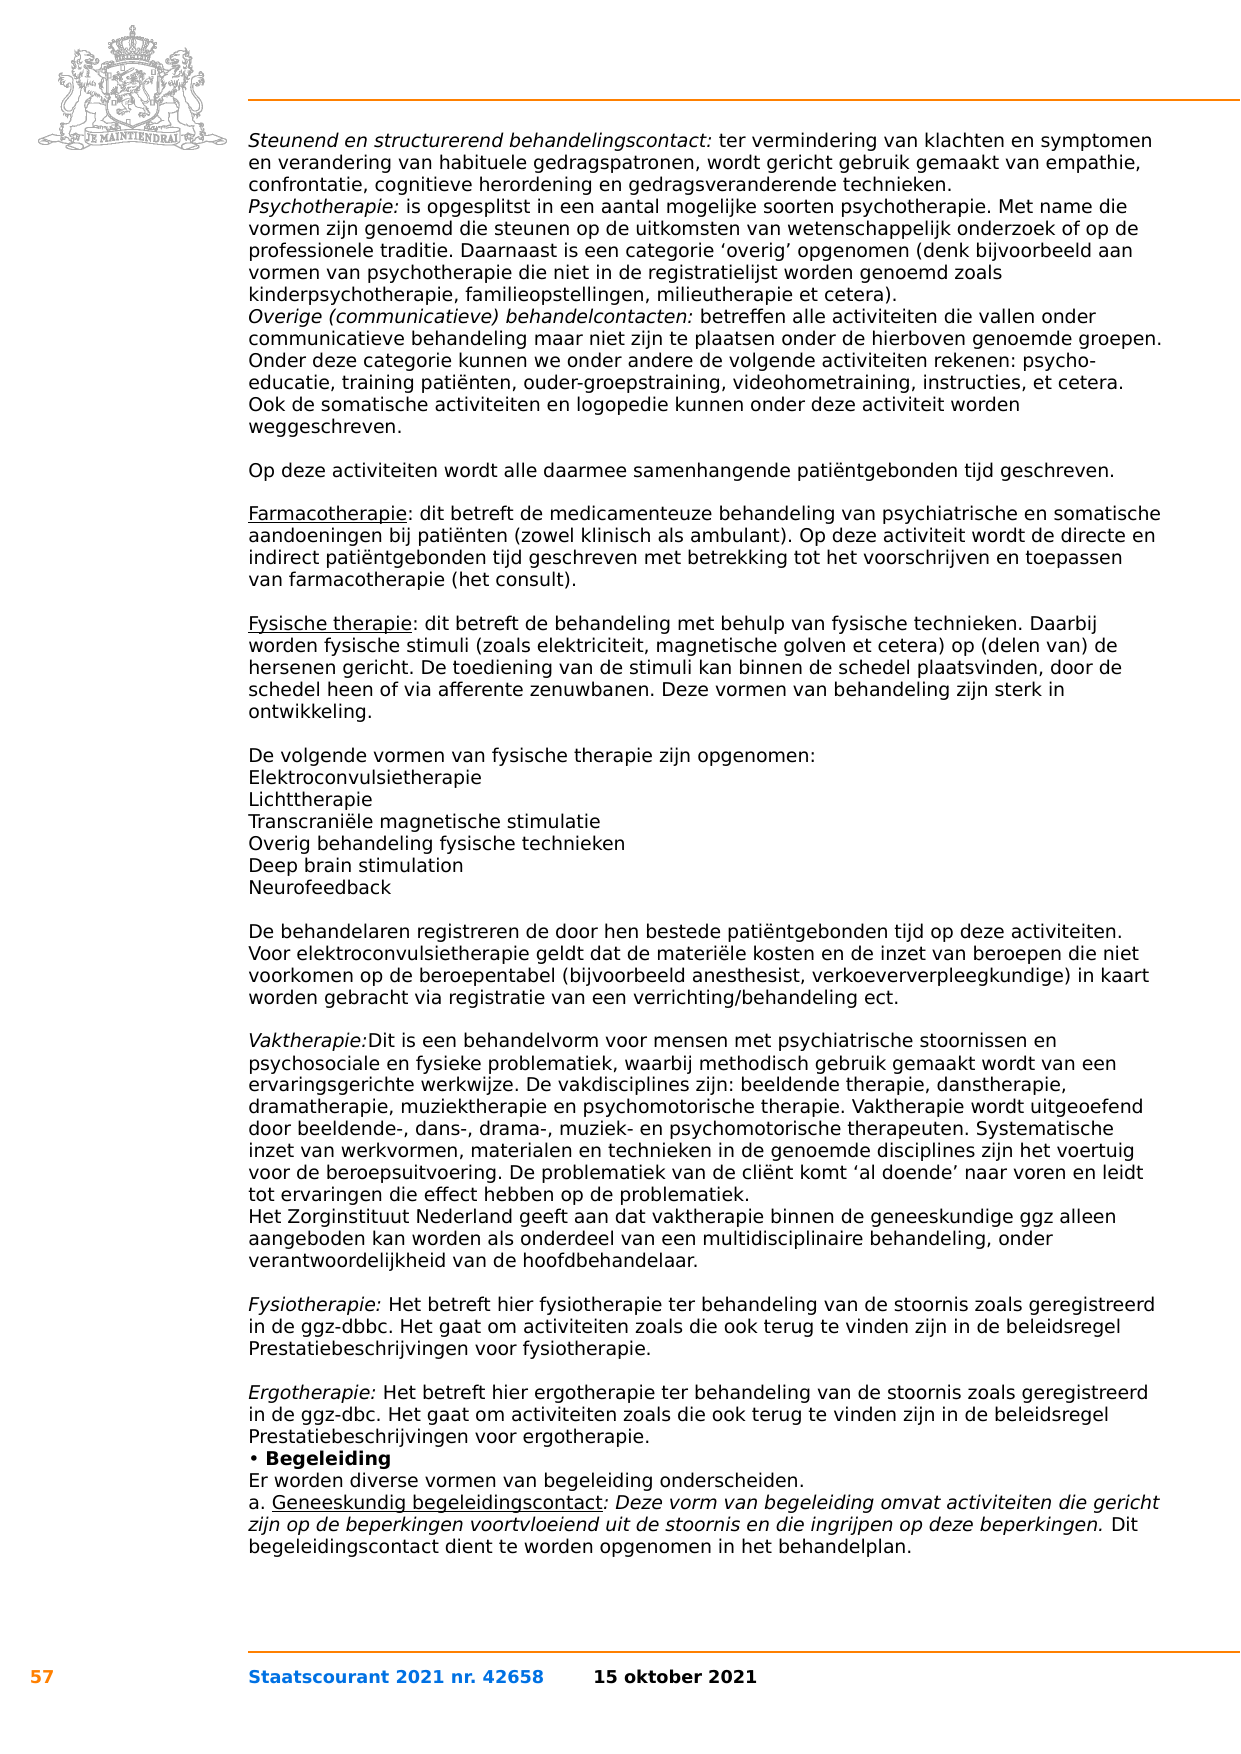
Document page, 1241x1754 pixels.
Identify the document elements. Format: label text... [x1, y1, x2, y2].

text Fysiotherapie: Het betreft hier fysiotherapie ter behandeling van de stoornis zoals geregistreerd in de ggz-dbbc. Het gaat om activiteiten zoals die ook terug te vinden zijn in de beleidsregel Prestatiebeschrijvingen voor fysiotherapie. [248, 1294, 1163, 1360]
text Overig behandeling fysische technieken [248, 833, 1163, 855]
text Ergotherapie: Het betreft hier ergotherapie ter behandeling van de stoornis zoals geregistreerd in de ggz-dbc. Het gaat om activiteiten zoals die ook terug te vinden zijn in de beleidsregel Prestatiebeschrijvingen voor ergotherapie. [248, 1382, 1163, 1448]
text Transcraniële magnetische stimulatie [248, 811, 1163, 833]
text Vaktherapie:Dit is een behandelvorm voor mensen met psychiatrische stoornissen en psychosociale en fysieke problematiek, waarbij methodisch gebruik gemaakt wordt van een ervaringsgerichte werkwijze. De vakdisciplines zijn: beeldende therapie, danstherapie, dramatherapie, muziektherapie en psychomotorische therapie. Vaktherapie wordt uitgeoefend door beeldende-, dans-, drama-, muziek- en psychomotorische therapeuten. Systematische inzet van werkvormen, materialen en technieken in de genoemde disciplines zijn het voertuig voor de beroepsuitvoering. De problematiek van de cliënt komt ‘al doende’ naar voren en leidt tot ervaringen die effect hebben op de problematiek. [248, 1030, 1163, 1206]
text Farmacotherapie: dit betreft de medicamenteuze behandeling van psychiatrische en somatische aandoeningen bij patiënten (zowel klinisch als ambulant). Op deze activiteit wordt de directe en indirect patiëntgebonden tijd geschreven met betrekking tot het voorschrijven en toepassen van farmacotherapie (het consult). [248, 503, 1163, 591]
picture [38, 25, 227, 150]
text De volgende vormen van fysische therapie zijn opgenomen: [248, 745, 1163, 767]
text Elektroconvulsietherapie [248, 767, 1163, 789]
text Fysische therapie: dit betreft de behandeling met behulp van fysische technieken. Daarbij worden fysische stimuli (zoals elektriciteit, magnetische golven et cetera) op (delen van) de hersenen gericht. De toediening van de stimuli kan binnen de schedel plaatsvinden, door de schedel heen of via afferente zenuwbanen. Deze vormen van behandeling zijn sterk in ontwikkeling. [248, 613, 1163, 723]
text Het Zorginstituut Nederland geeft aan dat vaktherapie binnen de geneeskundige ggz alleen aangeboden kan worden als onderdeel van een multidisciplinaire behandeling, onder verantwoordelijkheid van de hoofdbehandelaar. [248, 1206, 1163, 1272]
text Op deze activiteiten wordt alle daarmee samenhangende patiëntgebonden tijd geschreven. [248, 459, 1163, 481]
text • Begeleiding [248, 1448, 1163, 1470]
text Lichttherapie [248, 789, 1163, 811]
text Psychotherapie: is opgesplitst in een aantal mogelijke soorten psychotherapie. Met name die vormen zijn genoemd die steunen op de uitkomsten van wetenschappelijk onderzoek of op de professionele traditie. Daarnaast is een categorie ‘overig’ opgenomen (denk bijvoorbeeld aan vormen van psychotherapie die niet in de registratielijst worden genoemd zoals kinderpsychotherapie, familieopstellingen, milieutherapie et cetera). [248, 196, 1163, 306]
text Overige (communicatieve) behandelcontacten: betreffen alle activiteiten die vallen onder communicatieve behandeling maar niet zijn te plaatsen onder de hierboven genoemde groepen. Onder deze categorie kunnen we onder andere de volgende activiteiten rekenen: psycho-educatie, training patiënten, ouder-groepstraining, videohometraining, instructies, et cetera. Ook de somatische activiteiten en logopedie kunnen onder deze activiteit worden weggeschreven. [248, 306, 1163, 438]
text Neurofeedback [248, 877, 1163, 899]
text Deep brain stimulation [248, 855, 1163, 877]
text Er worden diverse vormen van begeleiding onderscheiden. [248, 1470, 1163, 1492]
text a. Geneeskundig begeleidingscontact: Deze vorm van begeleiding omvat activiteiten die gericht zijn op de beperkingen voortvloeiend uit de stoornis en die ingrijpen op deze beperkingen. Dit begeleidingscontact dient te worden opgenomen in het behandelplan. [248, 1492, 1163, 1558]
text Steunend en structurerend behandelingscontact: ter vermindering van klachten en symptomen en verandering van habituele gedragspatronen, wordt gericht gebruik gemaakt van empathie, confrontatie, cognitieve herordening en gedragsveranderende technieken. [248, 130, 1163, 196]
text De behandelaren registreren de door hen bestede patiëntgebonden tijd op deze activiteiten. Voor elektroconvulsietherapie geldt dat de materiële kosten en de inzet van beroepen die niet voorkomen op de beroepentabel (bijvoorbeeld anesthesist, verkoeververpleegkundige) in kaart worden gebracht via registratie van een verrichting/behandeling ect. [248, 921, 1163, 1008]
